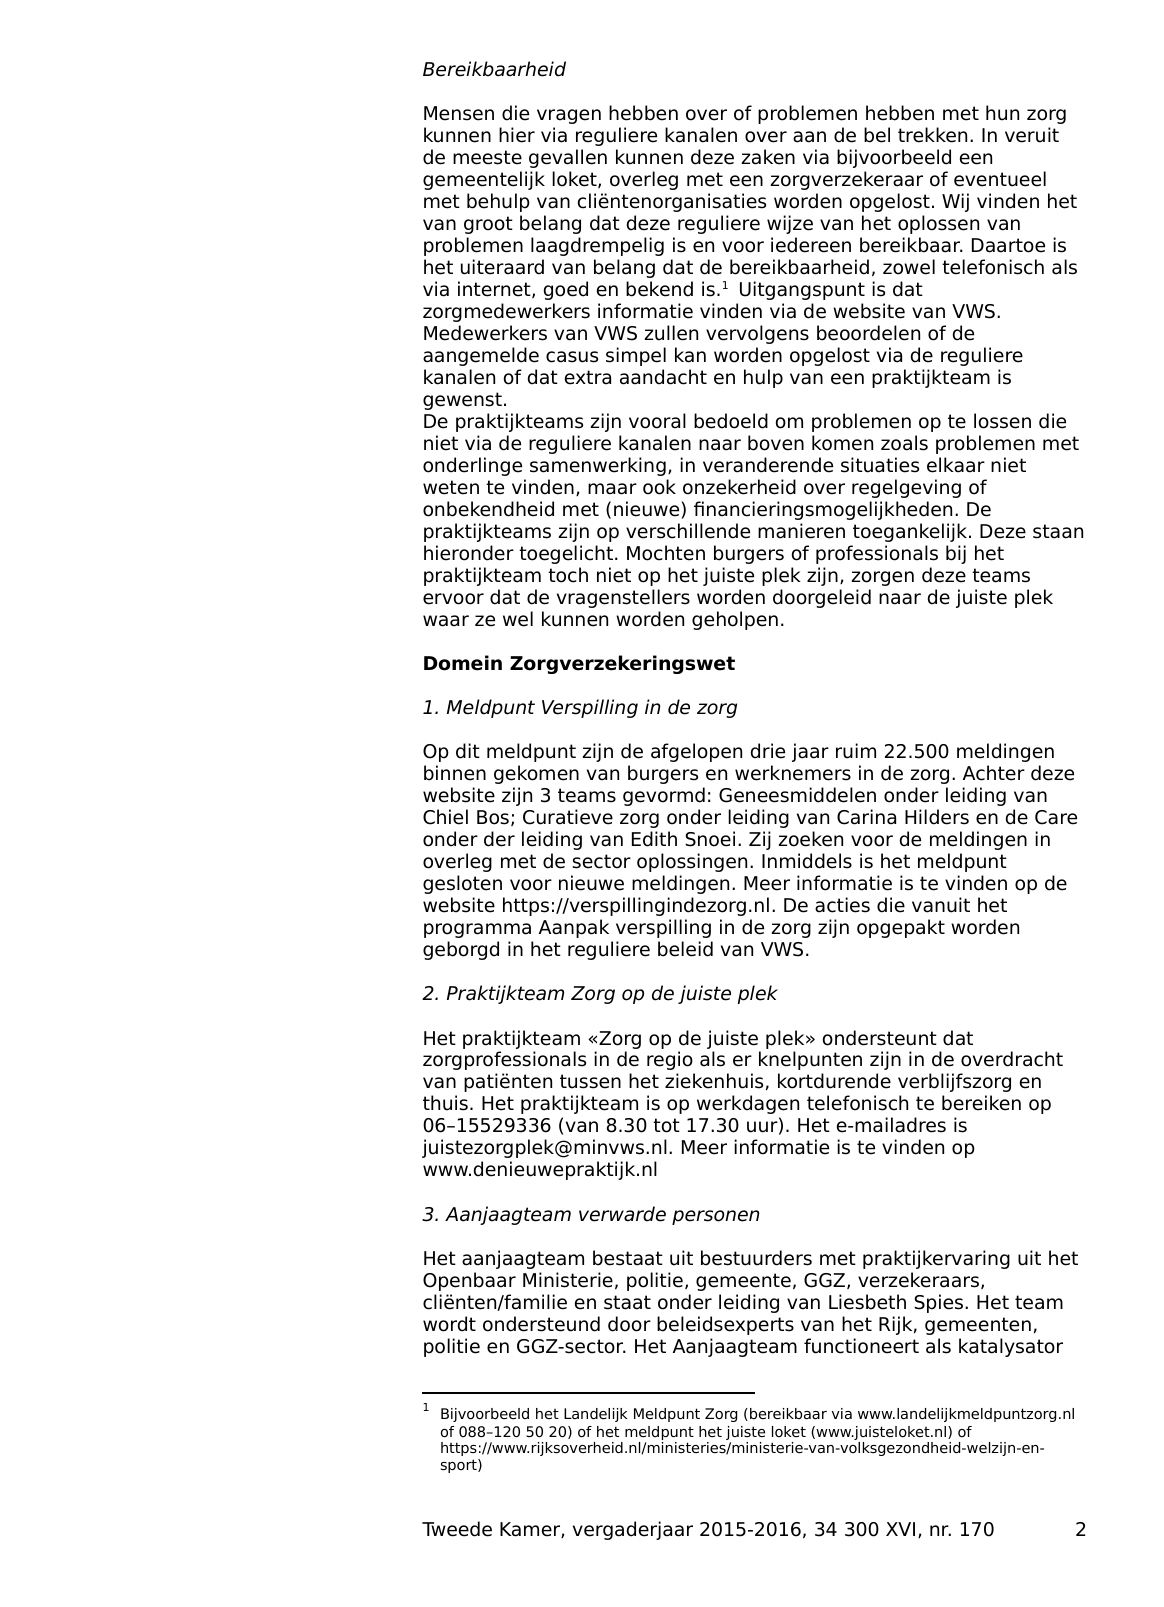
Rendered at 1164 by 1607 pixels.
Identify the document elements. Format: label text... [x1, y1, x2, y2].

text De praktijkteams zijn vooral bedoeld om problemen op te lossen die niet via de reguliere kanalen naar boven komen zoals problemen met onderlinge samenwerking, in veranderende situaties elkaar niet weten te vinden, maar ook onzekerheid over regelgeving of onbekendheid met (nieuwe) financieringsmogelijkheden. De praktijkteams zijn op verschillende manieren toegankelijk. Deze staan hieronder toegelicht. Mochten burgers of professionals bij het praktijkteam toch niet op het juiste plek zijn, zorgen deze teams ervoor dat de vragenstellers worden doorgeleid naar de juiste plek waar ze wel kunnen worden geholpen. [422, 411, 1087, 631]
text Mensen die vragen hebben over of problemen hebben met hun zorg kunnen hier via reguliere kanalen over aan de bel trekken. In veruit de meeste gevallen kunnen deze zaken via bijvoorbeeld een gemeentelijk loket, overleg met een zorgverzekeraar of eventueel met behulp van cliëntenorganisaties worden opgelost. Wij vinden het van groot belang dat deze reguliere wijze van het oplossen van problemen laagdrempelig is en voor iedereen bereikbaar. Daartoe is het uiteraard van belang dat de bereikbaarheid, zowel telefonisch als via internet, goed en bekend is. Uitgangspunt is dat zorgmedewerkers informatie vinden via de website van VWS. Medewerkers van VWS zullen vervolgens beoordelen of de aangemelde casus simpel kan worden opgelost via de reguliere kanalen of dat extra aandacht en hulp van een praktijkteam is gewenst. [422, 103, 1087, 411]
subtitle Domein Zorgverzekeringswet [422, 653, 1087, 675]
subtitle 3. Aanjaagteam verwarde personen [422, 1203, 1087, 1225]
text Op dit meldpunt zijn de afgelopen drie jaar ruim 22.500 meldingen binnen gekomen van burgers en werknemers in de zorg. Achter deze website zijn 3 teams gevormd: Geneesmiddelen onder leiding van Chiel Bos; Curatieve zorg onder leiding van Carina Hilders en de Care onder der leiding van Edith Snoei. Zij zoeken voor de meldingen in overleg met de sector oplossingen. Inmiddels is het meldpunt gesloten voor nieuwe meldingen. Meer informatie is te vinden op de website https://verspillingindezorg.nl. De acties die vanuit het programma Aanpak verspilling in de zorg zijn opgepakt worden geborgd in het reguliere beleid van VWS. [422, 741, 1087, 961]
text Bijvoorbeeld het Landelijk Meldpunt Zorg (bereikbaar via www.landelijkmeldpuntzorg.nl of 088–120 50 20) of het meldpunt het juiste loket (www.juisteloket.nl) of https://www.rijksoverheid.nl/ministeries/ministerie-van-volksgezondheid-welzijn-en-sport) [422, 1402, 1087, 1474]
subtitle 1. Meldpunt Verspilling in de zorg [422, 697, 1087, 719]
text Het praktijkteam «Zorg op de juiste plek» ondersteunt dat zorgprofessionals in de regio als er knelpunten zijn in de overdracht van patiënten tussen het ziekenhuis, kortdurende verblijfszorg en thuis. Het praktijkteam is op werkdagen telefonisch te bereiken op 06–15529336 (van 8.30 tot 17.30 uur). Het e-mailadres is juistezorgplek@minvws.nl. Meer informatie is te vinden op www.denieuwepraktijk.nl [422, 1027, 1087, 1181]
text Het aanjaagteam bestaat uit bestuurders met praktijkervaring uit het Openbaar Ministerie, politie, gemeente, GGZ, verzekeraars, cliënten/familie en staat onder leiding van Liesbeth Spies. Het team wordt ondersteund door beleidsexperts van het Rijk, gemeenten, politie en GGZ-sector. Het Aanjaagteam functioneert als katalysator [422, 1248, 1087, 1357]
subtitle Bereikbaarheid [422, 59, 1087, 81]
subtitle 2. Praktijkteam Zorg op de juiste plek [422, 983, 1087, 1005]
